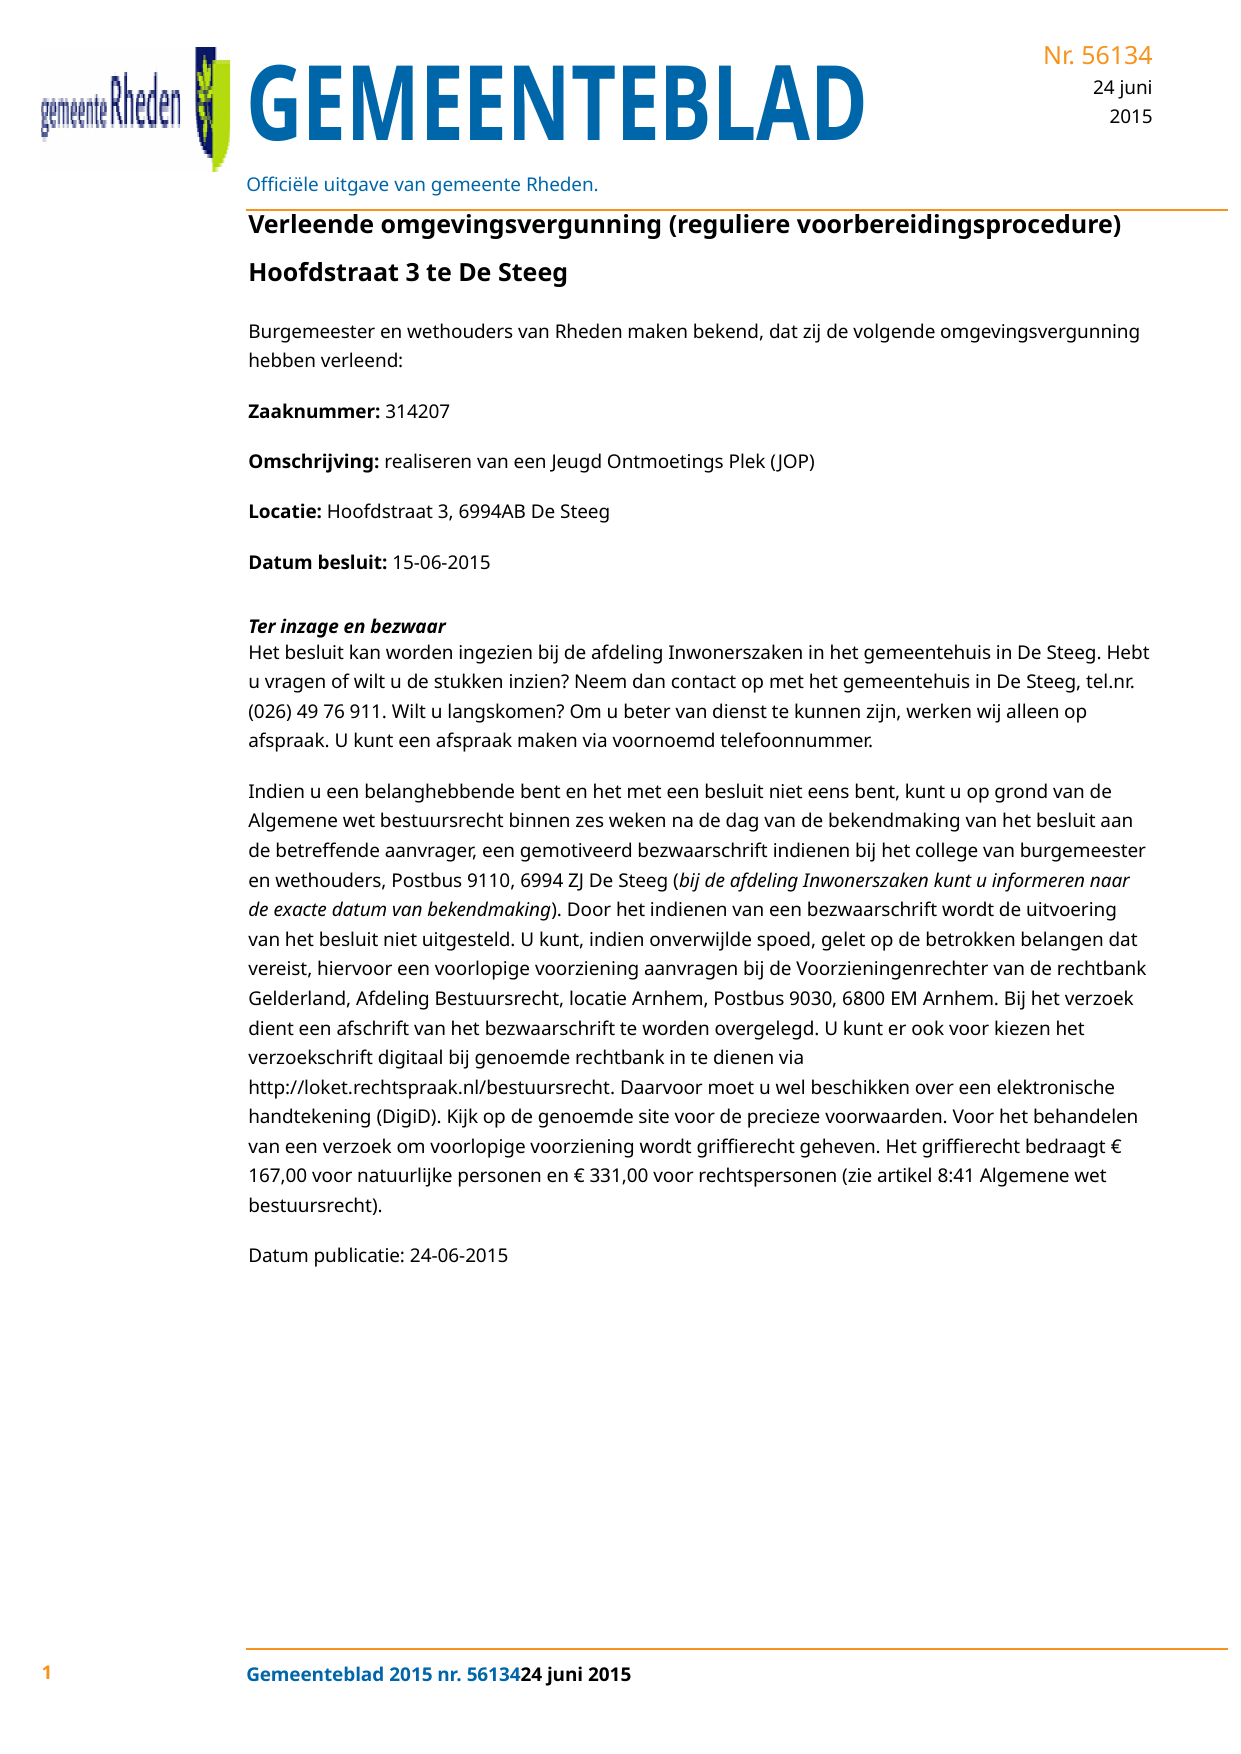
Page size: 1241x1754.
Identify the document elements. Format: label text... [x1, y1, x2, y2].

text Datum publicatie: 24-06-2015 [248, 1243, 1152, 1268]
text Indien u een belanghebbende bent en het met een besluit niet eens bent, kunt u op grond van de Algemene wet bestuursrecht binnen zes weken na de dag van de bekendmaking van het besluit aan de betreffende aanvrager, een gemotiveerd bezwaarschrift indienen bij het college van burgemeester en wethouders, Postbus 9110, 6994 ZJ De Steeg (bij de afdeling Inwonerszaken kunt u informeren naar de exacte datum van bekendmaking). Door het indienen van een bezwaarschrift wordt de uitvoering van het besluit niet uitgesteld. U kunt, indien onverwijlde spoed, gelet op de betrokken belangen dat vereist, hiervoor een voorlopige voorziening aanvragen bij de Voorzieningenrechter van de rechtbank Gelderland, Afdeling Bestuursrecht, locatie Arnhem, Postbus 9030, 6800 EM Arnhem. Bij het verzoek dient een afschrift van het bezwaarschrift te worden overgelegd. U kunt er ook voor kiezen het verzoekschrift digitaal bij genoemde rechtbank in te dienen via http://loket.rechtspraak.nl/bestuursrecht. Daarvoor moet u wel beschikken over een elektronische handtekening (DigiD). Kijk op de genoemde site voor de precieze voorwaarden. Voor het behandelen van een verzoek om voorlopige voorziening wordt griffierecht geheven. Het griffierecht bedraagt € 167,00 voor natuurlijke personen en € 331,00 voor rechtspersonen (zie artikel 8:41 Algemene wet bestuursrecht). [248, 778, 1152, 1218]
picture [41, 47, 231, 172]
text Burgemeester en wethouders van Rheden maken bekend, dat zij de volgende omgevingsvergunning hebben verleend: [248, 318, 1152, 373]
text Ter inzage en bezwaar [248, 613, 1152, 639]
text Zaaknummer: 314207 [248, 398, 1152, 424]
text Omschrijving: realiseren van een Jeugd Ontmoetings Plek (JOP) [248, 448, 1152, 474]
text Het besluit kan worden ingezien bij de afdeling Inwonerszaken in het gemeentehuis in De Steeg. Hebt u vragen of wilt u de stukken inzien? Neem dan contact op met het gemeentehuis in De Steeg, tel.nr. (026) 49 76 911. Wilt u langskomen? Om u beter van dienst te kunnen zijn, werken wij alleen op afspraak. U kunt een afspraak maken via voornoemd telefoonnummer. [248, 639, 1152, 753]
text Locatie: Hoofdstraat 3, 6994AB De Steeg [248, 499, 1152, 524]
text Datum besluit: 15-06-2015 [248, 549, 1152, 575]
text Verleende omgevingsvergunning (reguliere voorbereidingsprocedure) Hoofdstraat 3 te De Steeg [248, 211, 1152, 288]
